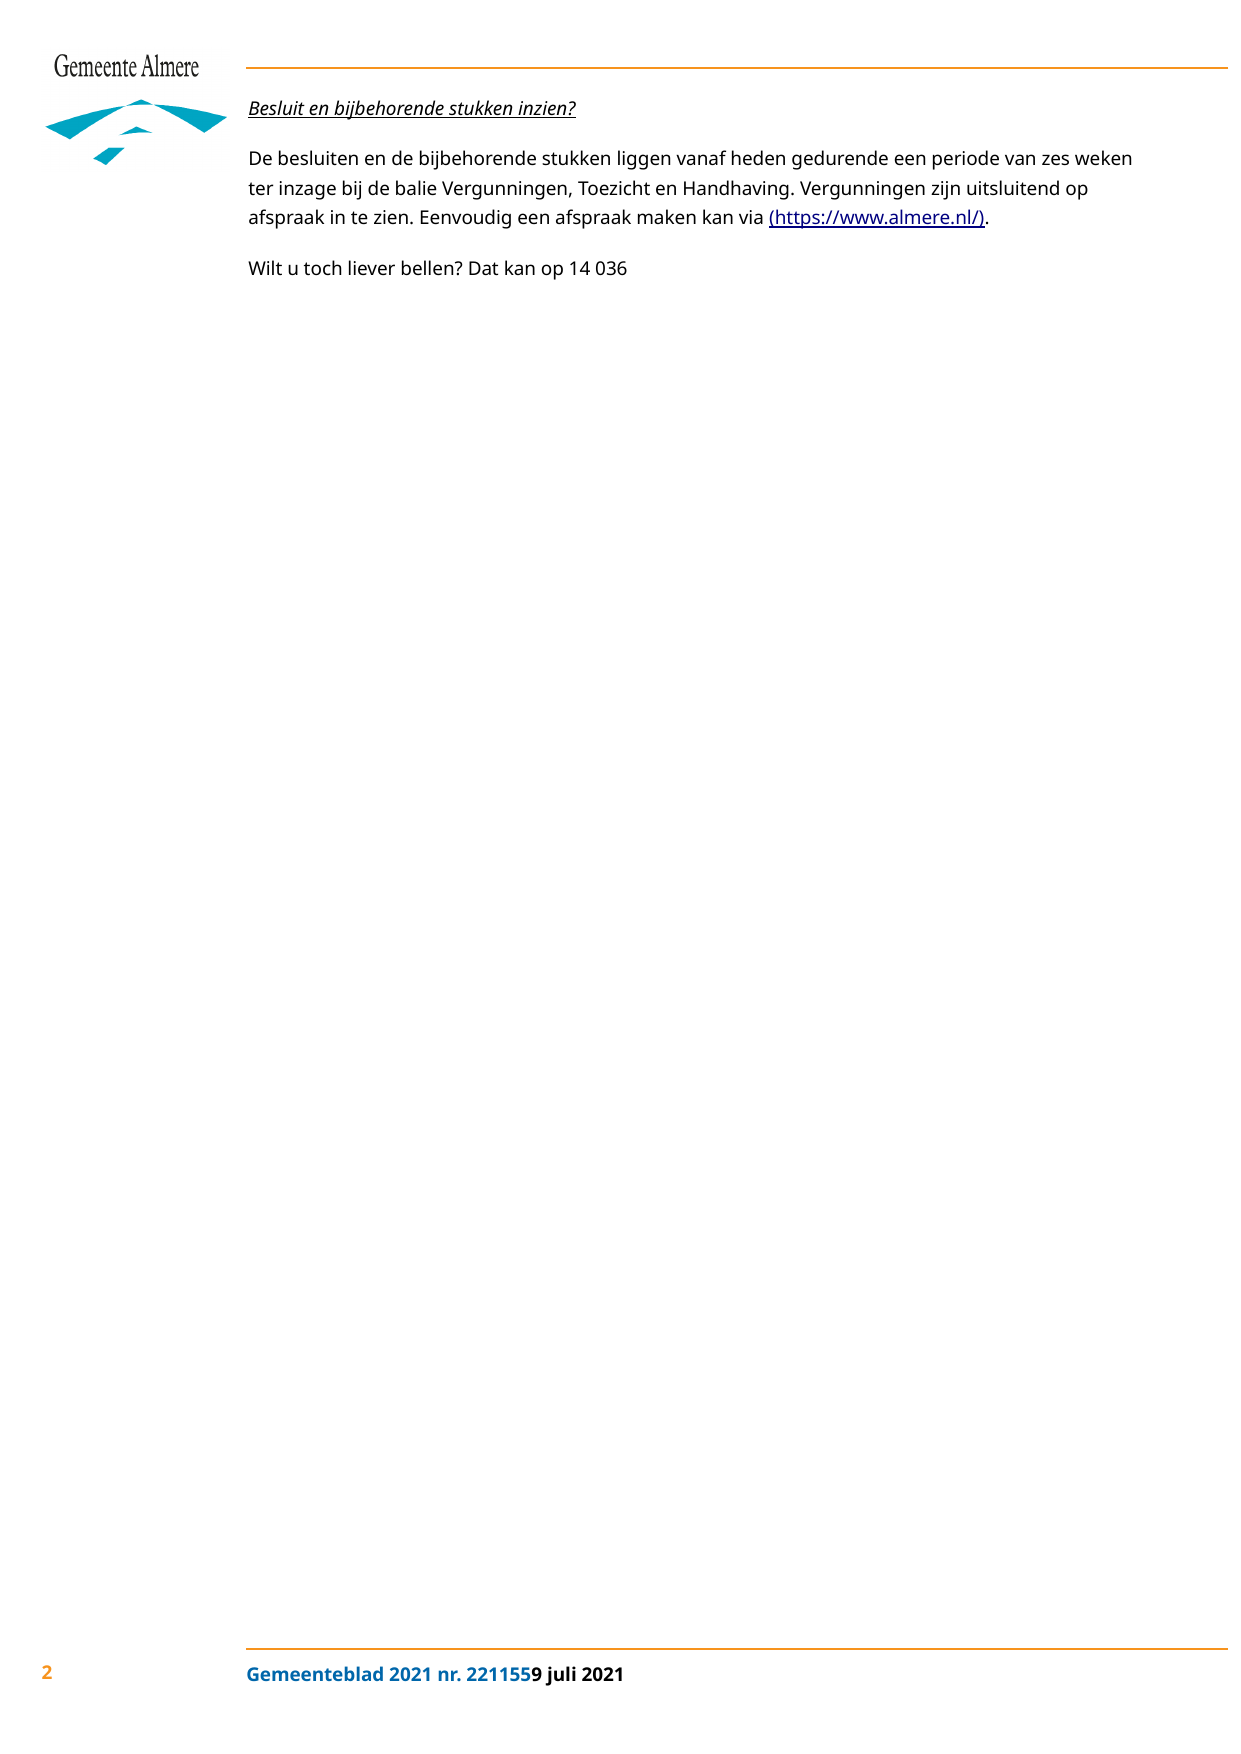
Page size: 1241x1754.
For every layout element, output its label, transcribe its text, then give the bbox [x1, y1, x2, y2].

picture [41, 47, 231, 172]
text Wilt u toch liever bellen? Dat kan op 14 036 [248, 255, 1152, 281]
text De besluiten en de bijbehorende stukken liggen vanaf heden gedurende een periode van zes weken ter inzage bij de balie Vergunningen, Toezicht en Handhaving. Vergunningen zijn uitsluitend op afspraak in te zien. Eenvoudig een afspraak maken kan via (https://www.almere.nl/). [248, 145, 1152, 230]
text Besluit en bijbehorende stukken inzien? [248, 95, 1152, 121]
